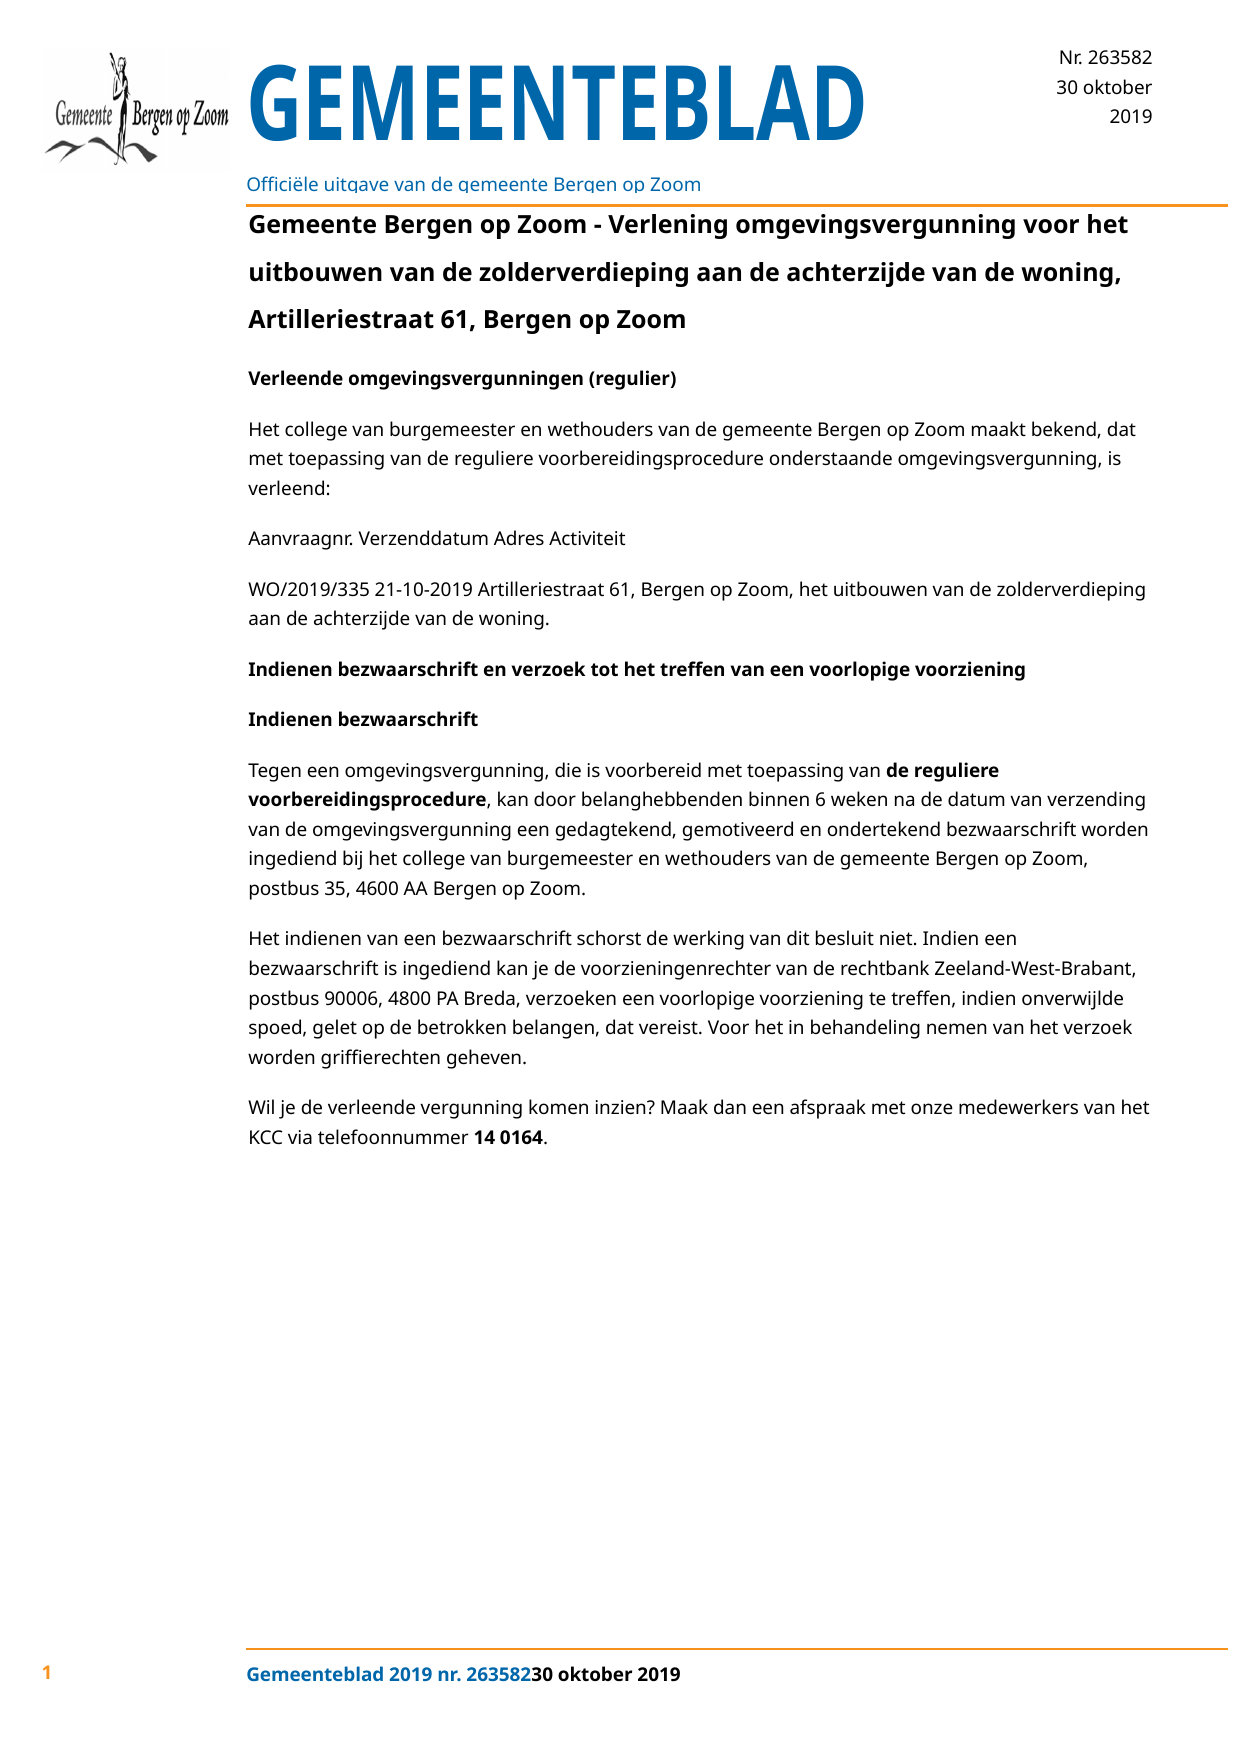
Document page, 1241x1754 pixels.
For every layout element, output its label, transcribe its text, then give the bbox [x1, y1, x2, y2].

text WO/2019/335 21-10-2019 Artilleriestraat 61, Bergen op Zoom, het uitbouwen van de zolderverdieping aan de achterzijde van de woning. [248, 576, 1152, 631]
text Verleende omgevingsvergunningen (regulier) [248, 366, 1152, 391]
text Indienen bezwaarschrift [248, 706, 1152, 732]
text Het college van burgemeester en wethouders van de gemeente Bergen op Zoom maakt bekend, dat met toepassing van de reguliere voorbereidingsprocedure onderstaande omgevingsvergunning, is verleend: [248, 416, 1152, 501]
text Wil je de verleende vergunning komen inzien? Maak dan een afspraak met onze medewerkers van het KCC via telefoonnummer 14 0164. [248, 1094, 1152, 1149]
picture [41, 47, 231, 172]
text Aanvraagnr. Verzenddatum Adres Activiteit [248, 526, 1152, 551]
text Indienen bezwaarschrift en verzoek tot het treffen van een voorlopige voorziening [248, 656, 1152, 682]
text Tegen een omgevingsvergunning, die is voorbereid met toepassing van de reguliere voorbereidingsprocedure, kan door belanghebbenden binnen 6 weken na de datum van verzending van de omgevingsvergunning een gedagtekend, gemotiveerd en ondertekend bezwaarschrift worden ingediend bij het college van burgemeester en wethouders van de gemeente Bergen op Zoom, postbus 35, 4600 AA Bergen op Zoom. [248, 757, 1152, 901]
text Het indienen van een bezwaarschrift schorst de werking van dit besluit niet. Indien een bezwaarschrift is ingediend kan je de voorzieningenrechter van de rechtbank Zeeland-West-Brabant, postbus 90006, 4800 PA Breda, verzoeken een voorlopige voorziening te treffen, indien onverwijlde spoed, gelet op de betrokken belangen, dat vereist. Voor het in behandeling nemen van het verzoek worden griffierechten geheven. [248, 926, 1152, 1069]
text Gemeente Bergen op Zoom - Verlening omgevingsvergunning voor het uitbouwen van de zolderverdieping aan de achterzijde van de woning, Artilleriestraat 61, Bergen op Zoom [248, 207, 1152, 336]
